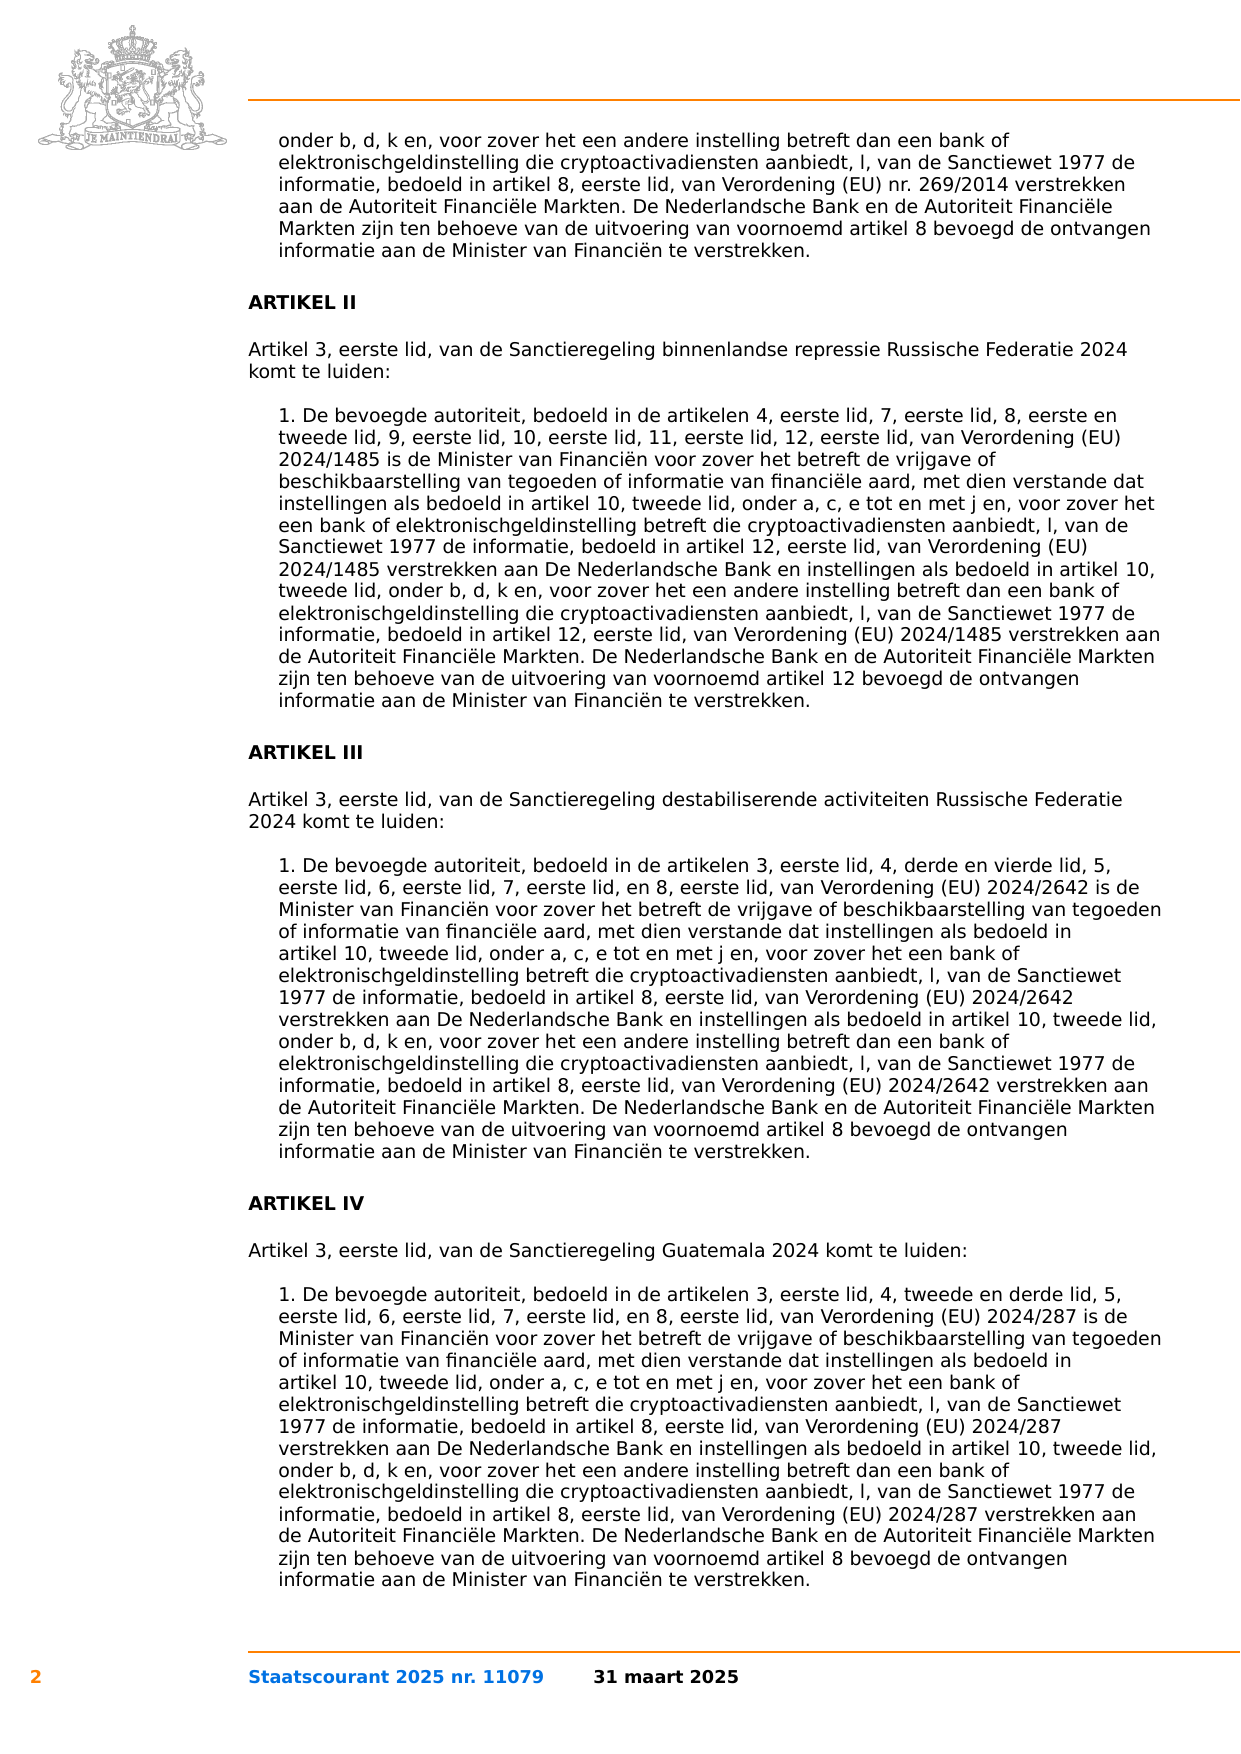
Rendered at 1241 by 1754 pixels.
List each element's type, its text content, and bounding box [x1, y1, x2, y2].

text 1. De bevoegde autoriteit, bedoeld in de artikelen 3, eerste lid, 4, tweede en derde lid, 5, eerste lid, 6, eerste lid, 7, eerste lid, en 8, eerste lid, van Verordening (EU) 2024/287 is de Minister van Financiën voor zover het betreft de vrijgave of beschikbaarstelling van tegoeden of informatie van financiële aard, met dien verstande dat instellingen als bedoeld in artikel 10, tweede lid, onder a, c, e tot en met j en, voor zover het een bank of elektronischgeldinstelling betreft die cryptoactivadiensten aanbiedt, l, van de Sanctiewet 1977 de informatie, bedoeld in artikel 8, eerste lid, van Verordening (EU) 2024/287 verstrekken aan De Nederlandsche Bank en instellingen als bedoeld in artikel 10, tweede lid, onder b, d, k en, voor zover het een andere instelling betreft dan een bank of elektronischgeldinstelling die cryptoactivadiensten aanbiedt, l, van de Sanctiewet 1977 de informatie, bedoeld in artikel 8, eerste lid, van Verordening (EU) 2024/287 verstrekken aan de Autoriteit Financiële Markten. De Nederlandsche Bank en de Autoriteit Financiële Markten zijn ten behoeve van de uitvoering van voornoemd artikel 8 bevoegd de ontvangen informatie aan de Minister van Financiën te verstrekken. [278, 1284, 1163, 1591]
text onder b, d, k en, voor zover het een andere instelling betreft dan een bank of elektronischgeldinstelling die cryptoactivadiensten aanbiedt, l, van de Sanctiewet 1977 de informatie, bedoeld in artikel 8, eerste lid, van Verordening (EU) nr. 269/2014 verstrekken aan de Autoriteit Financiële Markten. De Nederlandsche Bank en de Autoriteit Financiële Markten zijn ten behoeve van de uitvoering van voornoemd artikel 8 bevoegd de ontvangen informatie aan de Minister van Financiën te verstrekken. [278, 130, 1163, 262]
subtitle ARTIKEL II [248, 292, 1163, 314]
text 1. De bevoegde autoriteit, bedoeld in de artikelen 4, eerste lid, 7, eerste lid, 8, eerste en tweede lid, 9, eerste lid, 10, eerste lid, 11, eerste lid, 12, eerste lid, van Verordening (EU) 2024/1485 is de Minister van Financiën voor zover het betreft de vrijgave of beschikbaarstelling van tegoeden of informatie van financiële aard, met dien verstande dat instellingen als bedoeld in artikel 10, tweede lid, onder a, c, e tot en met j en, voor zover het een bank of elektronischgeldinstelling betreft die cryptoactivadiensten aanbiedt, l, van de Sanctiewet 1977 de informatie, bedoeld in artikel 12, eerste lid, van Verordening (EU) 2024/1485 verstrekken aan De Nederlandsche Bank en instellingen als bedoeld in artikel 10, tweede lid, onder b, d, k en, voor zover het een andere instelling betreft dan een bank of elektronischgeldinstelling die cryptoactivadiensten aanbiedt, l, van de Sanctiewet 1977 de informatie, bedoeld in artikel 12, eerste lid, van Verordening (EU) 2024/1485 verstrekken aan de Autoriteit Financiële Markten. De Nederlandsche Bank en de Autoriteit Financiële Markten zijn ten behoeve van de uitvoering van voornoemd artikel 12 bevoegd de ontvangen informatie aan de Minister van Financiën te verstrekken. [278, 404, 1163, 712]
picture [38, 25, 227, 150]
text Artikel 3, eerste lid, van de Sanctieregeling binnenlandse repressie Russische Federatie 2024 komt te luiden: [248, 339, 1163, 383]
subtitle ARTIKEL III [248, 742, 1163, 764]
subtitle ARTIKEL IV [248, 1193, 1163, 1215]
text Artikel 3, eerste lid, van de Sanctieregeling destabiliserende activiteiten Russische Federatie 2024 komt te luiden: [248, 789, 1163, 833]
text 1. De bevoegde autoriteit, bedoeld in de artikelen 3, eerste lid, 4, derde en vierde lid, 5, eerste lid, 6, eerste lid, 7, eerste lid, en 8, eerste lid, van Verordening (EU) 2024/2642 is de Minister van Financiën voor zover het betreft de vrijgave of beschikbaarstelling van tegoeden of informatie van financiële aard, met dien verstande dat instellingen als bedoeld in artikel 10, tweede lid, onder a, c, e tot en met j en, voor zover het een bank of elektronischgeldinstelling betreft die cryptoactivadiensten aanbiedt, l, van de Sanctiewet 1977 de informatie, bedoeld in artikel 8, eerste lid, van Verordening (EU) 2024/2642 verstrekken aan De Nederlandsche Bank en instellingen als bedoeld in artikel 10, tweede lid, onder b, d, k en, voor zover het een andere instelling betreft dan een bank of elektronischgeldinstelling die cryptoactivadiensten aanbiedt, l, van de Sanctiewet 1977 de informatie, bedoeld in artikel 8, eerste lid, van Verordening (EU) 2024/2642 verstrekken aan de Autoriteit Financiële Markten. De Nederlandsche Bank en de Autoriteit Financiële Markten zijn ten behoeve van de uitvoering van voornoemd artikel 8 bevoegd de ontvangen informatie aan de Minister van Financiën te verstrekken. [278, 855, 1163, 1163]
text Artikel 3, eerste lid, van de Sanctieregeling Guatemala 2024 komt te luiden: [248, 1240, 1163, 1262]
